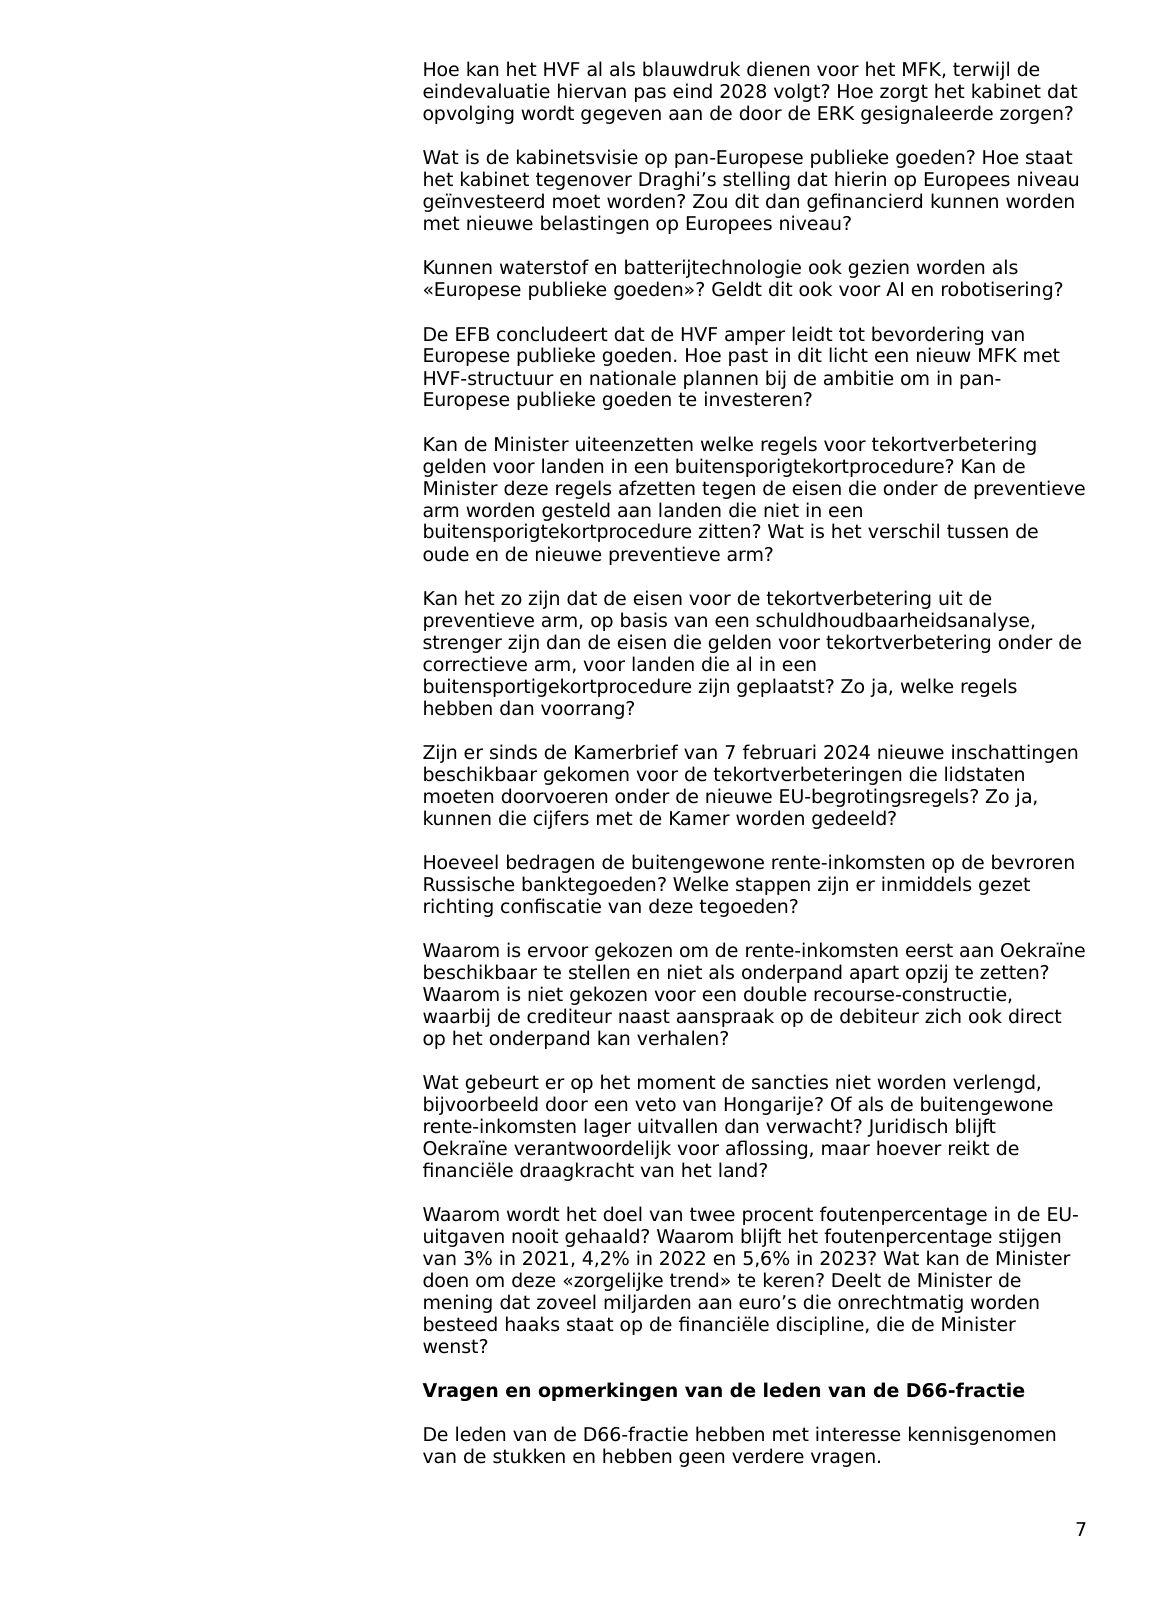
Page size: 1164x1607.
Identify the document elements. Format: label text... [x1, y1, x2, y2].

text Zijn er sinds de Kamerbrief van 7 februari 2024 nieuwe inschattingen beschikbaar gekomen voor de tekortverbeteringen die lidstaten moeten doorvoeren onder de nieuwe EU-begrotingsregels? Zo ja, kunnen die cijfers met de Kamer worden gedeeld? [422, 742, 1087, 829]
text Waarom is ervoor gekozen om de rente-inkomsten eerst aan Oekraïne beschikbaar te stellen en niet als onderpand apart opzij te zetten? Waarom is niet gekozen voor een double recourse-constructie, waarbij de crediteur naast aanspraak op de debiteur zich ook direct op het onderpand kan verhalen? [422, 940, 1087, 1050]
text Kan het zo zijn dat de eisen voor de tekortverbetering uit de preventieve arm, op basis van een schuldhoudbaarheidsanalyse, strenger zijn dan de eisen die gelden voor tekortverbetering onder de correctieve arm, voor landen die al in een buitensportigekortprocedure zijn geplaatst? Zo ja, welke regels hebben dan voorrang? [422, 588, 1087, 719]
text Wat gebeurt er op het moment de sancties niet worden verlengd, bijvoorbeeld door een veto van Hongarije? Of als de buitengewone rente-inkomsten lager uitvallen dan verwacht? Juridisch blijft Oekraïne verantwoordelijk voor aflossing, maar hoever reikt de financiële draagkracht van het land? [422, 1072, 1087, 1182]
text De EFB concludeert dat de HVF amper leidt tot bevordering van Europese publieke goeden. Hoe past in dit licht een nieuw MFK met HVF-structuur en nationale plannen bij de ambitie om in pan-Europese publieke goeden te investeren? [422, 323, 1087, 411]
subtitle Vragen en opmerkingen van de leden van de D66-fractie [422, 1380, 1087, 1402]
text Kan de Minister uiteenzetten welke regels voor tekortverbetering gelden voor landen in een buitensporigtekortprocedure? Kan de Minister deze regels afzetten tegen de eisen die onder de preventieve arm worden gesteld aan landen die niet in een buitensporigtekortprocedure zitten? Wat is het verschil tussen de oude en de nieuwe preventieve arm? [422, 433, 1087, 565]
text De leden van de D66-fractie hebben met interesse kennisgenomen van de stukken en hebben geen verdere vragen. [422, 1424, 1087, 1468]
text Wat is de kabinetsvisie op pan-Europese publieke goeden? Hoe staat het kabinet tegenover Draghi’s stelling dat hierin op Europees niveau geïnvesteerd moet worden? Zou dit dan gefinancierd kunnen worden met nieuwe belastingen op Europees niveau? [422, 147, 1087, 235]
text Hoe kan het HVF al als blauwdruk dienen voor het MFK, terwijl de eindevaluatie hiervan pas eind 2028 volgt? Hoe zorgt het kabinet dat opvolging wordt gegeven aan de door de ERK gesignaleerde zorgen? [422, 59, 1087, 125]
text Hoeveel bedragen de buitengewone rente-inkomsten op de bevroren Russische banktegoeden? Welke stappen zijn er inmiddels gezet richting confiscatie van deze tegoeden? [422, 852, 1087, 918]
text Kunnen waterstof en batterijtechnologie ook gezien worden als «Europese publieke goeden»? Geldt dit ook voor AI en robotisering? [422, 257, 1087, 301]
text Waarom wordt het doel van twee procent foutenpercentage in de EU-uitgaven nooit gehaald? Waarom blijft het foutenpercentage stijgen van 3% in 2021, 4,2% in 2022 en 5,6% in 2023? Wat kan de Minister doen om deze «zorgelijke trend» te keren? Deelt de Minister de mening dat zoveel miljarden aan euro’s die onrechtmatig worden besteed haaks staat op de financiële discipline, die de Minister wenst? [422, 1204, 1087, 1358]
